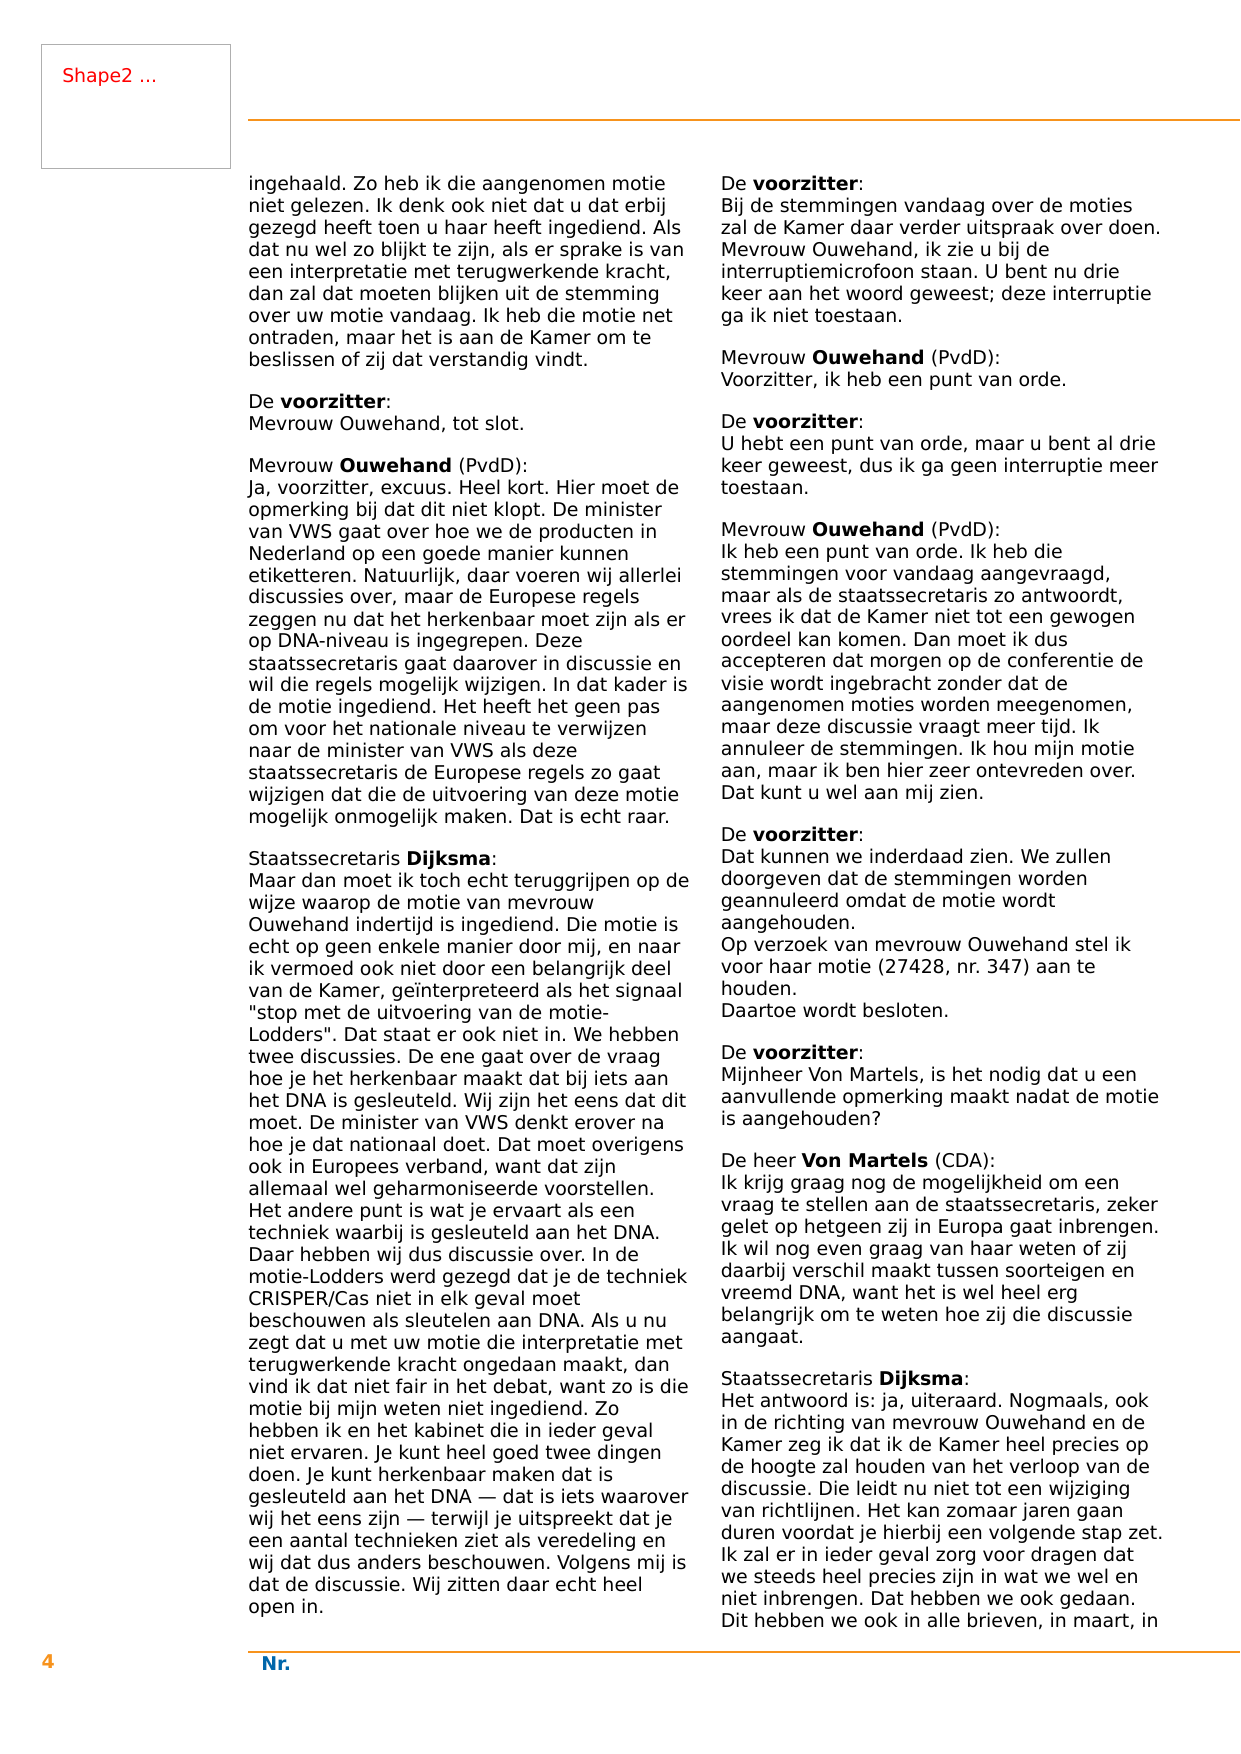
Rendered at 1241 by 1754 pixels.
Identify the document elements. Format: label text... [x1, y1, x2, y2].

text De voorzitter: [721, 173, 1163, 195]
text Ja, voorzitter, excuus. Heel kort. Hier moet de opmerking bij dat dit niet klopt. De minister van VWS gaat over hoe we de producten in Nederland op een goede manier kunnen etiketteren. Natuurlijk, daar voeren wij allerlei discussies over, maar de Europese regels zeggen nu dat het herkenbaar moet zijn als er op DNA-niveau is ingegrepen. Deze staatssecretaris gaat daarover in discussie en wil die regels mogelijk wijzigen. In dat kader is de motie ingediend. Het heeft het geen pas om voor het nationale niveau te verwijzen naar de minister van VWS als deze staatssecretaris de Europese regels zo gaat wijzigen dat die de uitvoering van deze motie mogelijk onmogelijk maken. Dat is echt raar. [248, 477, 691, 828]
text U hebt een punt van orde, maar u bent al drie keer geweest, dus ik ga geen interruptie meer toestaan. [721, 433, 1163, 498]
text Ik krijg graag nog de mogelijkheid om een vraag te stellen aan de staatssecretaris, zeker gelet op hetgeen zij in Europa gaat inbrengen. Ik wil nog even graag van haar weten of zij daarbij verschil maakt tussen soorteigen en vreemd DNA, want het is wel heel erg belangrijk om te weten hoe zij die discussie aangaat. [721, 1172, 1163, 1348]
text Maar dan moet ik toch echt teruggrijpen op de wijze waarop de motie van mevrouw Ouwehand indertijd is ingediend. Die motie is echt op geen enkele manier door mij, en naar ik vermoed ook niet door een belangrijk deel van de Kamer, geïnterpreteerd als het signaal "stop met de uitvoering van de motie-Lodders". Dat staat er ook niet in. We hebben twee discussies. De ene gaat over de vraag hoe je het herkenbaar maakt dat bij iets aan het DNA is gesleuteld. Wij zijn het eens dat dit moet. De minister van VWS denkt erover na hoe je dat nationaal doet. Dat moet overigens ook in Europees verband, want dat zijn allemaal wel geharmoniseerde voorstellen. Het andere punt is wat je ervaart als een techniek waarbij is gesleuteld aan het DNA. Daar hebben wij dus discussie over. In de motie-Lodders werd gezegd dat je de techniek CRISPER/Cas niet in elk geval moet beschouwen als sleutelen aan DNA. Als u nu zegt dat u met uw motie die interpretatie met terugwerkende kracht ongedaan maakt, dan vind ik dat niet fair in het debat, want zo is die motie bij mijn weten niet ingediend. Zo hebben ik en het kabinet die in ieder geval niet ervaren. Je kunt heel goed twee dingen doen. Je kunt herkenbaar maken dat is gesleuteld aan het DNA — dat is iets waarover wij het eens zijn — terwijl je uitspreekt dat je een aantal technieken ziet als veredeling en wij dat dus anders beschouwen. Volgens mij is dat de discussie. Wij zitten daar echt heel open in. [248, 870, 691, 1617]
text De heer Von Martels (CDA): [721, 1150, 1163, 1172]
text Op verzoek van mevrouw Ouwehand stel ik voor haar motie (27428, nr. 347) aan te houden. [721, 934, 1163, 1000]
text ingehaald. Zo heb ik die aangenomen motie niet gelezen. Ik denk ook niet dat u dat erbij gezegd heeft toen u haar heeft ingediend. Als dat nu wel zo blijkt te zijn, als er sprake is van een interpretatie met terugwerkende kracht, dan zal dat moeten blijken uit de stemming over uw motie vandaag. Ik heb die motie net ontraden, maar het is aan de Kamer om te beslissen of zij dat verstandig vindt. [248, 173, 691, 371]
text Daartoe wordt besloten. [721, 1000, 1163, 1022]
text Staatssecretaris Dijksma: [248, 848, 691, 870]
text Voorzitter, ik heb een punt van orde. [721, 369, 1163, 391]
text Staatssecretaris Dijksma: [721, 1368, 1163, 1390]
text Mevrouw Ouwehand (PvdD): [721, 518, 1163, 541]
text De voorzitter: [721, 824, 1163, 846]
text Mevrouw Ouwehand (PvdD): [721, 347, 1163, 369]
text Dat kunnen we inderdaad zien. We zullen doorgeven dat de stemmingen worden geannuleerd omdat de motie wordt aangehouden. [721, 846, 1163, 934]
text De voorzitter: [248, 391, 691, 413]
text Mevrouw Ouwehand, tot slot. [248, 413, 691, 434]
text Ik heb een punt van orde. Ik heb die stemmingen voor vandaag aangevraagd, maar als de staatssecretaris zo antwoordt, vrees ik dat de Kamer niet tot een gewogen oordeel kan komen. Dan moet ik dus accepteren dat morgen op de conferentie de visie wordt ingebracht zonder dat de aangenomen moties worden meegenomen, maar deze discussie vraagt meer tijd. Ik annuleer de stemmingen. Ik hou mijn motie aan, maar ik ben hier zeer ontevreden over. Dat kunt u wel aan mij zien. [721, 541, 1163, 804]
text Bij de stemmingen vandaag over de moties zal de Kamer daar verder uitspraak over doen. Mevrouw Ouwehand, ik zie u bij de interruptiemicrofoon staan. U bent nu drie keer aan het woord geweest; deze interruptie ga ik niet toestaan. [721, 195, 1163, 327]
text De voorzitter: [721, 411, 1163, 433]
text De voorzitter: [721, 1042, 1163, 1064]
text Mijnheer Von Martels, is het nodig dat u een aanvullende opmerking maakt nadat de motie is aangehouden? [721, 1064, 1163, 1130]
text Mevrouw Ouwehand (PvdD): [248, 454, 691, 477]
text Het antwoord is: ja, uiteraard. Nogmaals, ook in de richting van mevrouw Ouwehand en de Kamer zeg ik dat ik de Kamer heel precies op de hoogte zal houden van het verloop van de discussie. Die leidt nu niet tot een wijziging van richtlijnen. Het kan zomaar jaren gaan duren voordat je hierbij een volgende stap zet. Ik zal er in ieder geval zorg voor dragen dat we steeds heel precies zijn in wat we wel en niet inbrengen. Dat hebben we ook gedaan. Dit hebben we ook in alle brieven, in maart, in [721, 1390, 1163, 1632]
